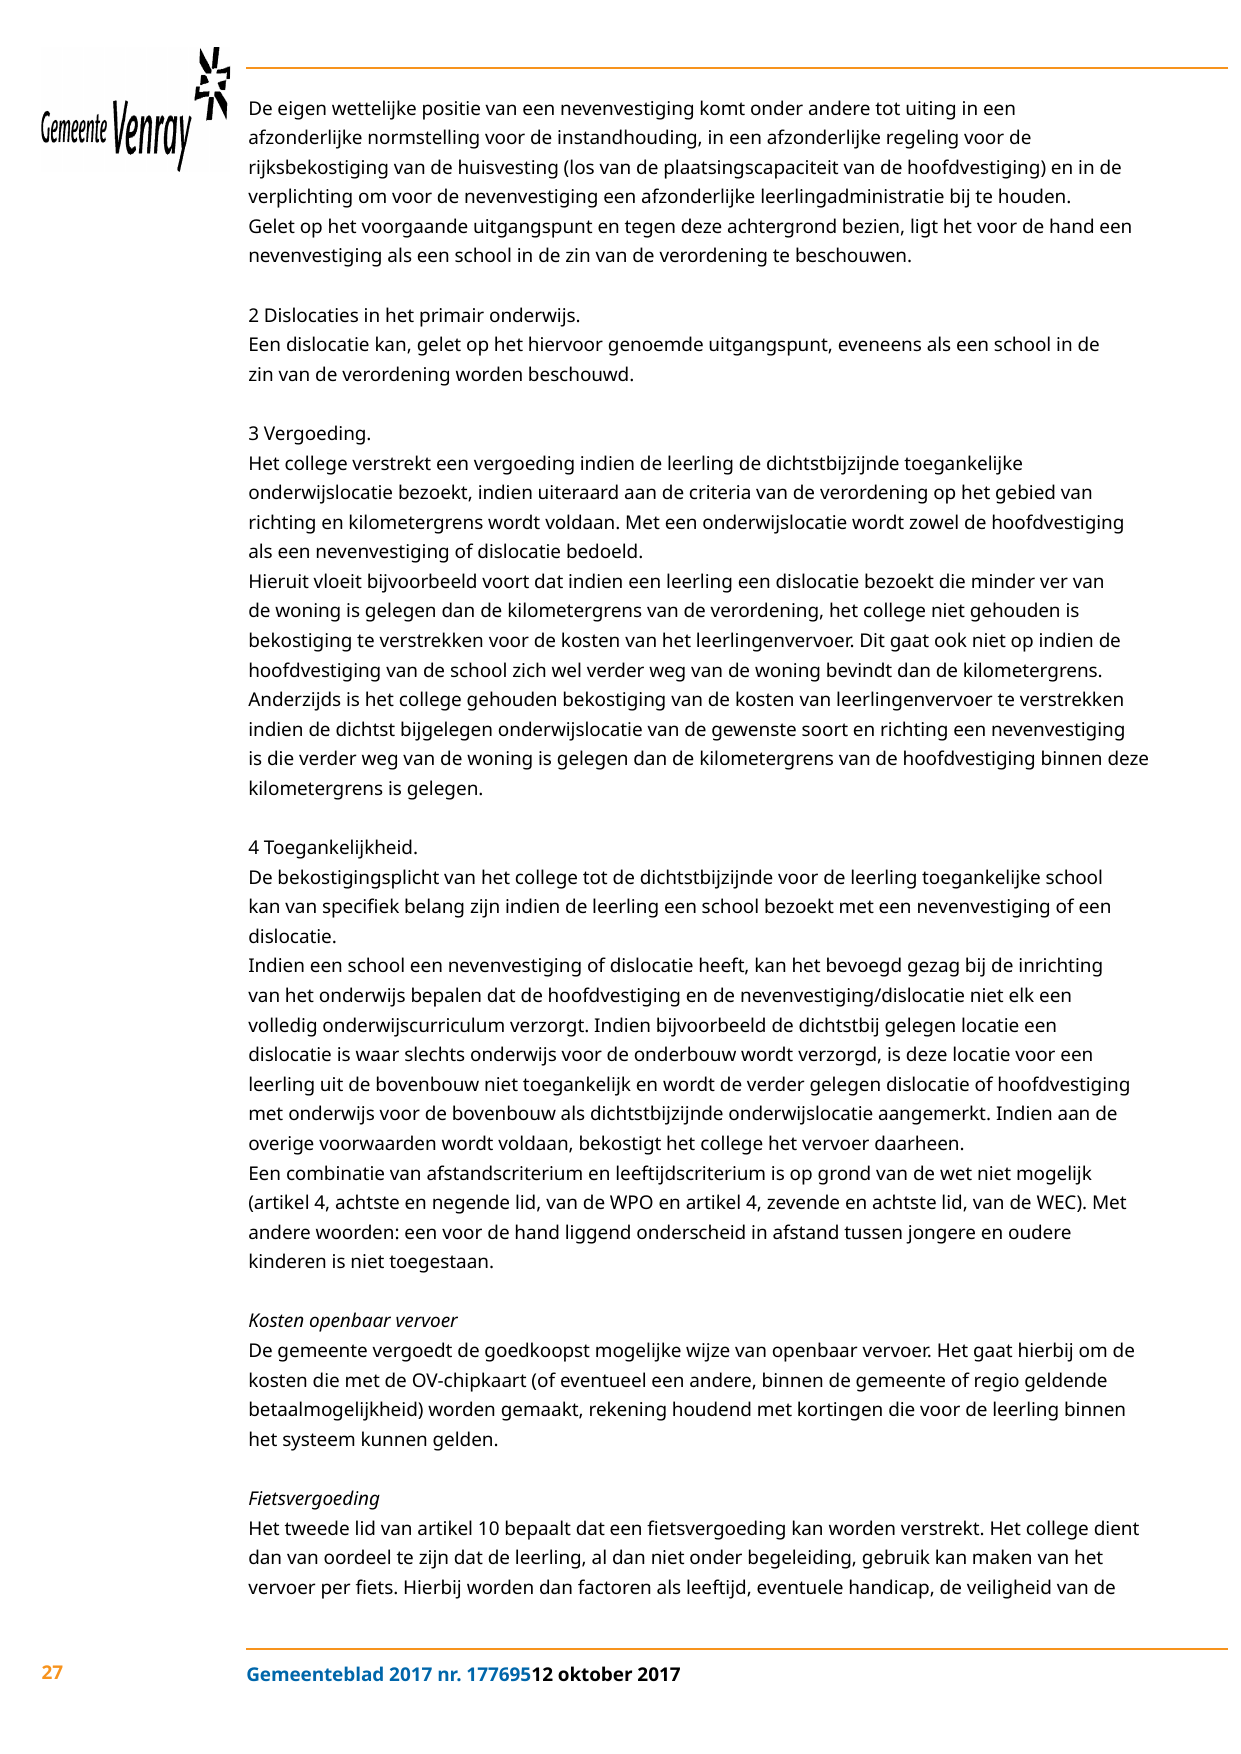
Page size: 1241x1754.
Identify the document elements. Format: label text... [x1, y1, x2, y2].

text Het college verstrekt een vergoeding indien de leerling de dichtstbijzijnde toegankelijke [248, 450, 1152, 476]
text dislocatie is waar slechts onderwijs voor de onderbouw wordt verzorgd, is deze locatie voor een [248, 1041, 1152, 1067]
text volledig onderwijscurriculum verzorgt. Indien bijvoorbeeld de dichtstbij gelegen locatie een [248, 1012, 1152, 1038]
text Een dislocatie kan, gelet op het hiervoor genoemde uitgangspunt, eveneens als een school in de [248, 331, 1152, 357]
text 2 Dislocaties in het primair onderwijs. [248, 302, 1152, 328]
text rijksbekostiging van de huisvesting (los van de plaatsingscapaciteit van de hoofdvestiging) en in de [248, 154, 1152, 180]
picture [41, 47, 231, 172]
text Indien een school een nevenvestiging of dislocatie heeft, kan het bevoegd gezag bij de inrichting [248, 953, 1152, 978]
text Kosten openbaar vervoer [248, 1308, 1152, 1333]
text 4 Toegankelijkheid. [248, 834, 1152, 860]
text De eigen wettelijke positie van een nevenvestiging komt onder andere tot uiting in een [248, 95, 1152, 121]
text als een nevenvestiging of dislocatie bedoeld. [248, 538, 1152, 564]
text is die verder weg van de woning is gelegen dan de kilometergrens van de hoofdvestiging binnen deze kilometergrens is gelegen. [248, 746, 1152, 801]
text Hieruit vloeit bijvoorbeeld voort dat indien een leerling een dislocatie bezoekt die minder ver van [248, 568, 1152, 594]
text Fietsvergoeding [248, 1485, 1152, 1511]
text met onderwijs voor de bovenbouw als dichtstbijzijnde onderwijslocatie aangemerkt. Indien aan de [248, 1101, 1152, 1126]
text onderwijslocatie bezoekt, indien uiteraard aan de criteria van de verordening op het gebied van [248, 479, 1152, 505]
text verplichting om voor de nevenvestiging een afzonderlijke leerlingadministratie bij te houden. [248, 183, 1152, 209]
text 3 Vergoeding. [248, 420, 1152, 446]
text Het tweede lid van artikel 10 bepaalt dat een fietsvergoeding kan worden verstrekt. Het college dient dan van oordeel te zijn dat de leerling, al dan niet onder begeleiding, gebruik kan maken van het vervoer per fiets. Hierbij worden dan factoren als leeftijd, eventuele handicap, de veiligheid van de [248, 1515, 1152, 1600]
text leerling uit de bovenbouw niet toegankelijk en wordt de verder gelegen dislocatie of hoofdvestiging [248, 1071, 1152, 1097]
text richting en kilometergrens wordt voldaan. Met een onderwijslocatie wordt zowel de hoofdvestiging [248, 509, 1152, 535]
text indien de dichtst bijgelegen onderwijslocatie van de gewenste soort en richting een nevenvestiging [248, 716, 1152, 742]
text zin van de verordening worden beschouwd. [248, 361, 1152, 387]
text dislocatie. [248, 923, 1152, 949]
text nevenvestiging als een school in de zin van de verordening te beschouwen. [248, 243, 1152, 268]
text Anderzijds is het college gehouden bekostiging van de kosten van leerlingenvervoer te verstrekken [248, 686, 1152, 712]
text Een combinatie van afstandscriterium en leeftijdscriterium is op grond van de wet niet mogelijk (artikel 4, achtste en negende lid, van de WPO en artikel 4, zevende en achtste lid, van de WEC). Met andere woorden: een voor de hand liggend onderscheid in afstand tussen jongere en oudere kinderen is niet toegestaan. [248, 1160, 1152, 1274]
text kan van specifiek belang zijn indien de leerling een school bezoekt met een nevenvestiging of een [248, 893, 1152, 919]
text overige voorwaarden wordt voldaan, bekostigt het college het vervoer daarheen. [248, 1130, 1152, 1156]
text De gemeente vergoedt de goedkoopst mogelijke wijze van openbaar vervoer. Het gaat hierbij om de kosten die met de OV-chipkaart (of eventueel een andere, binnen de gemeente of regio geldende betaalmogelijkheid) worden gemaakt, rekening houdend met kortingen die voor de leerling binnen het systeem kunnen gelden. [248, 1337, 1152, 1452]
text van het onderwijs bepalen dat de hoofdvestiging en de nevenvestiging/dislocatie niet elk een [248, 982, 1152, 1008]
text afzonderlijke normstelling voor de instandhouding, in een afzonderlijke regeling voor de [248, 124, 1152, 150]
text Gelet op het voorgaande uitgangspunt en tegen deze achtergrond bezien, ligt het voor de hand een [248, 213, 1152, 239]
text de woning is gelegen dan de kilometergrens van de verordening, het college niet gehouden is bekostiging te verstrekken voor de kosten van het leerlingenvervoer. Dit gaat ook niet op indien de hoofdvestiging van de school zich wel verder weg van de woning bevindt dan de kilometergrens. [248, 598, 1152, 683]
text De bekostigingsplicht van het college tot de dichtstbijzijnde voor de leerling toegankelijke school [248, 864, 1152, 890]
